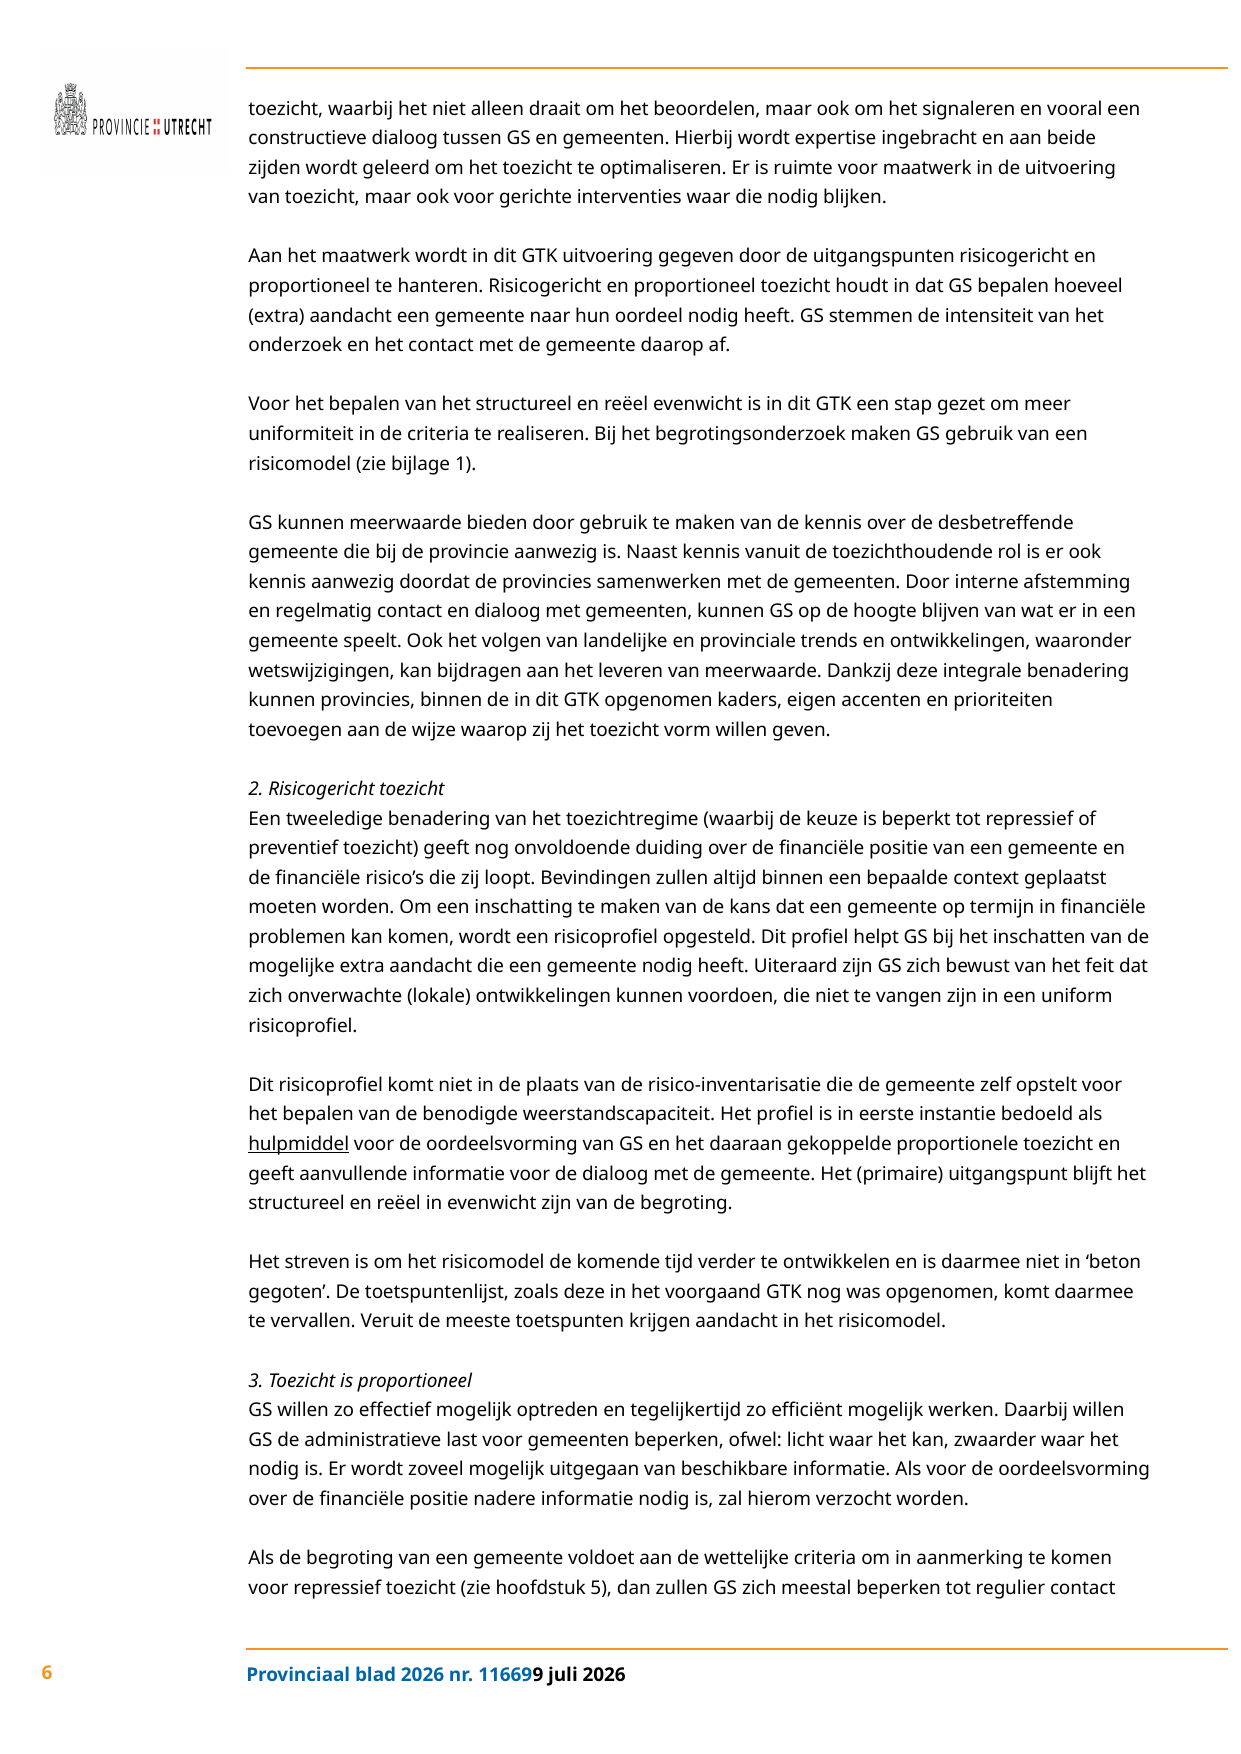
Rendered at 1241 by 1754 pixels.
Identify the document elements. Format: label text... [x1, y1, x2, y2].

text Het streven is om het risicomodel de komende tijd verder te ontwikkelen en is daarmee niet in ‘beton gegoten’. De toetspuntenlijst, zoals deze in het voorgaand GTK nog was opgenomen, komt daarmee te vervallen. Veruit de meeste toetspunten krijgen aandacht in het risicomodel. [248, 1248, 1152, 1333]
text Voor het bepalen van het structureel en reëel evenwicht is in dit GTK een stap gezet om meer uniformiteit in de criteria te realiseren. Bij het begrotingsonderzoek maken GS gebruik van een risicomodel (zie bijlage 1). [248, 391, 1152, 476]
text 3. Toezicht is proportioneel [248, 1367, 1152, 1393]
text GS kunnen meerwaarde bieden door gebruik te maken van de kennis over de desbetreffende gemeente die bij de provincie aanwezig is. Naast kennis vanuit de toezichthoudende rol is er ook kennis aanwezig doordat de provincies samenwerken met de gemeenten. Door interne afstemming en regelmatig contact en dialoog met gemeenten, kunnen GS op de hoogte blijven van wat er in een gemeente speelt. Ook het volgen van landelijke en provinciale trends en ontwikkelingen, waaronder wetswijzigingen, kan bijdragen aan het leveren van meerwaarde. Dankzij deze integrale benadering kunnen provincies, binnen de in dit GTK opgenomen kaders, eigen accenten en prioriteiten toevoegen aan de wijze waarop zij het toezicht vorm willen geven. [248, 509, 1152, 742]
text Een tweeledige benadering van het toezichtregime (waarbij de keuze is beperkt tot repressief of preventief toezicht) geeft nog onvoldoende duiding over de financiële positie van een gemeente en de financiële risico’s die zij loopt. Bevindingen zullen altijd binnen een bepaalde context geplaatst moeten worden. Om een inschatting te maken van de kans dat een gemeente op termijn in financiële problemen kan komen, wordt een risicoprofiel opgesteld. Dit profiel helpt GS bij het inschatten van de mogelijke extra aandacht die een gemeente nodig heeft. Uiteraard zijn GS zich bewust van het feit dat zich onverwachte (lokale) ontwikkelingen kunnen voordoen, die niet te vangen zijn in een uniform risicoprofiel. [248, 805, 1152, 1038]
text toezicht, waarbij het niet alleen draait om het beoordelen, maar ook om het signaleren en vooral een constructieve dialoog tussen GS en gemeenten. Hierbij wordt expertise ingebracht en aan beide zijden wordt geleerd om het toezicht te optimaliseren. Er is ruimte voor maatwerk in de uitvoering van toezicht, maar ook voor gerichte interventies waar die nodig blijken. [248, 95, 1152, 209]
text GS willen zo effectief mogelijk optreden en tegelijkertijd zo efficiënt mogelijk werken. Daarbij willen GS de administratieve last voor gemeenten beperken, ofwel: licht waar het kan, zwaarder waar het nodig is. Er wordt zoveel mogelijk uitgegaan van beschikbare informatie. Als voor de oordeelsvorming over de financiële positie nadere informatie nodig is, zal hierom verzocht worden. [248, 1396, 1152, 1511]
picture [41, 47, 231, 172]
text Aan het maatwerk wordt in dit GTK uitvoering gegeven door de uitgangspunten risicogericht en proportioneel te hanteren. Risicogericht en proportioneel toezicht houdt in dat GS bepalen hoeveel (extra) aandacht een gemeente naar hun oordeel nodig heeft. GS stemmen de intensiteit van het onderzoek en het contact met de gemeente daarop af. [248, 243, 1152, 357]
text Dit risicoprofiel komt niet in de plaats van de risico-inventarisatie die de gemeente zelf opstelt voor het bepalen van de benodigde weerstandscapaciteit. Het profiel is in eerste instantie bedoeld als hulpmiddel voor de oordeelsvorming van GS en het daaraan gekoppelde proportionele toezicht en geeft aanvullende informatie voor de dialoog met de gemeente. Het (primaire) uitgangspunt blijft het structureel en reëel in evenwicht zijn van de begroting. [248, 1071, 1152, 1215]
text Als de begroting van een gemeente voldoet aan de wettelijke criteria om in aanmerking te komen voor repressief toezicht (zie hoofdstuk 5), dan zullen GS zich meestal beperken tot regulier contact [248, 1544, 1152, 1600]
text 2. Risicogericht toezicht [248, 775, 1152, 801]
